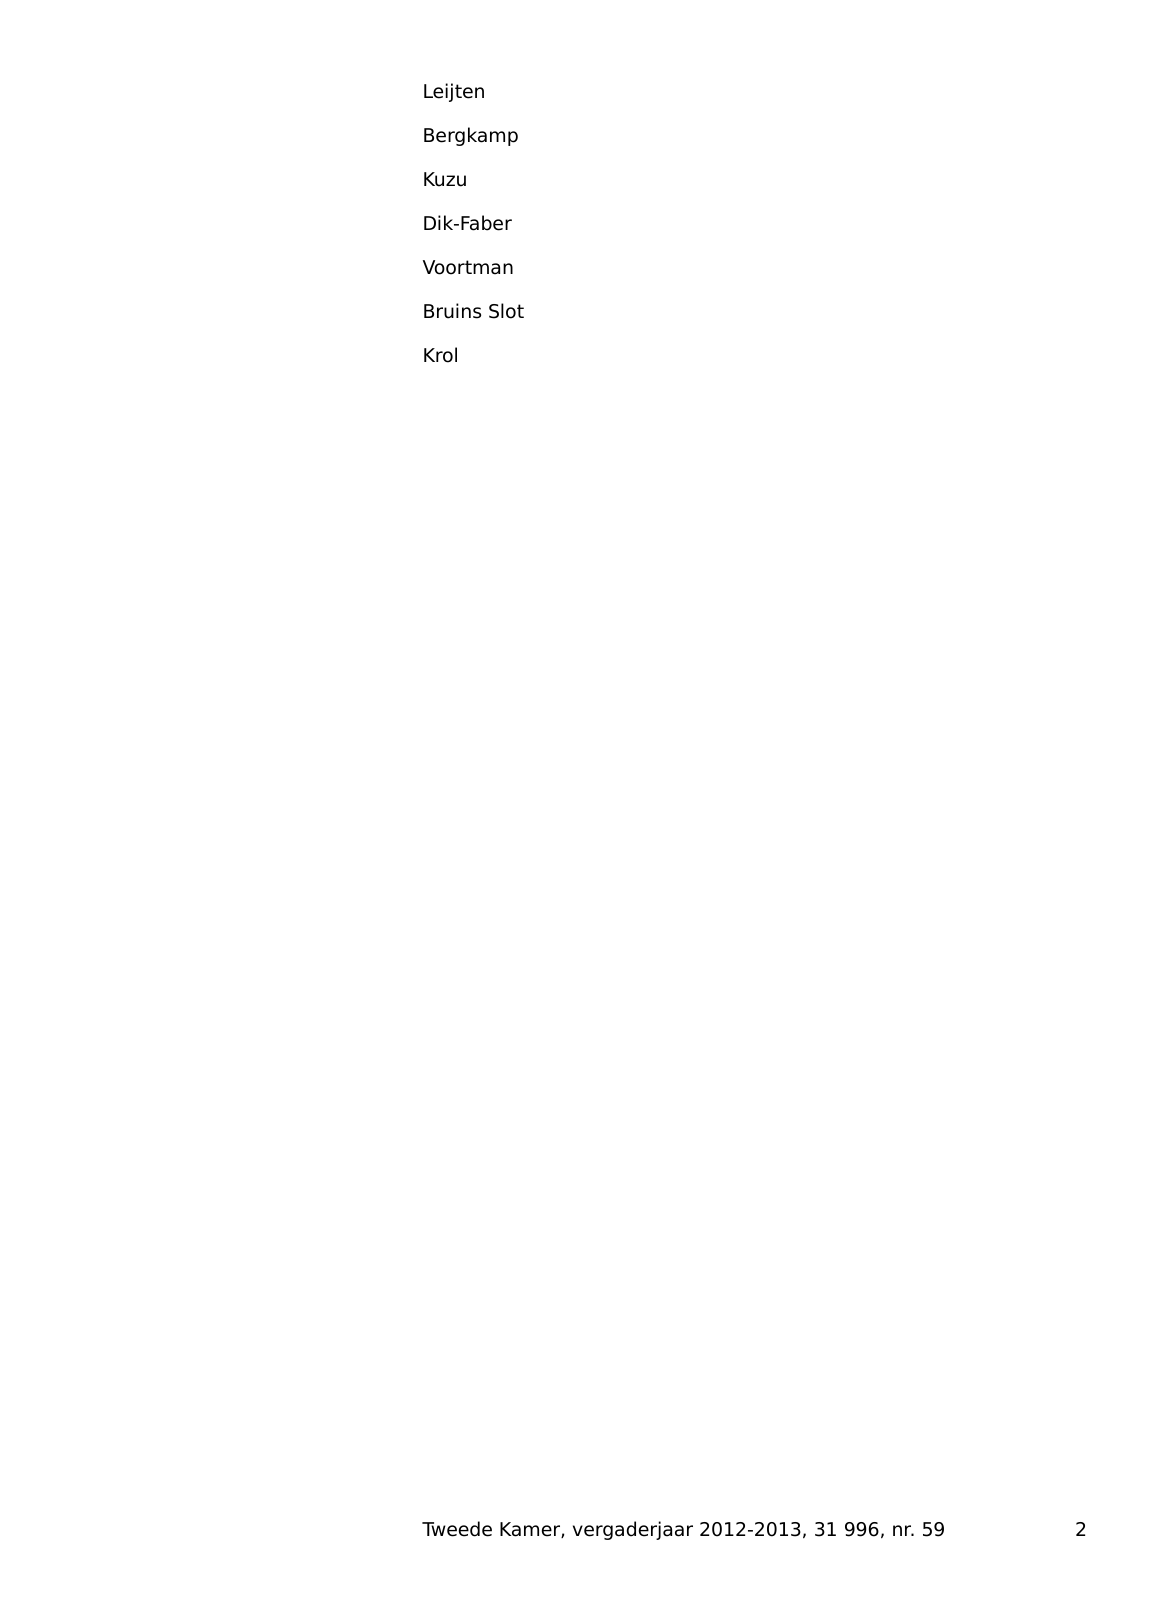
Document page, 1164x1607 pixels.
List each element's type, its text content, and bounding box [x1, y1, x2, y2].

text Leijten Bergkamp Kuzu Dik-Faber Voortman Bruins Slot Krol [422, 59, 1087, 367]
